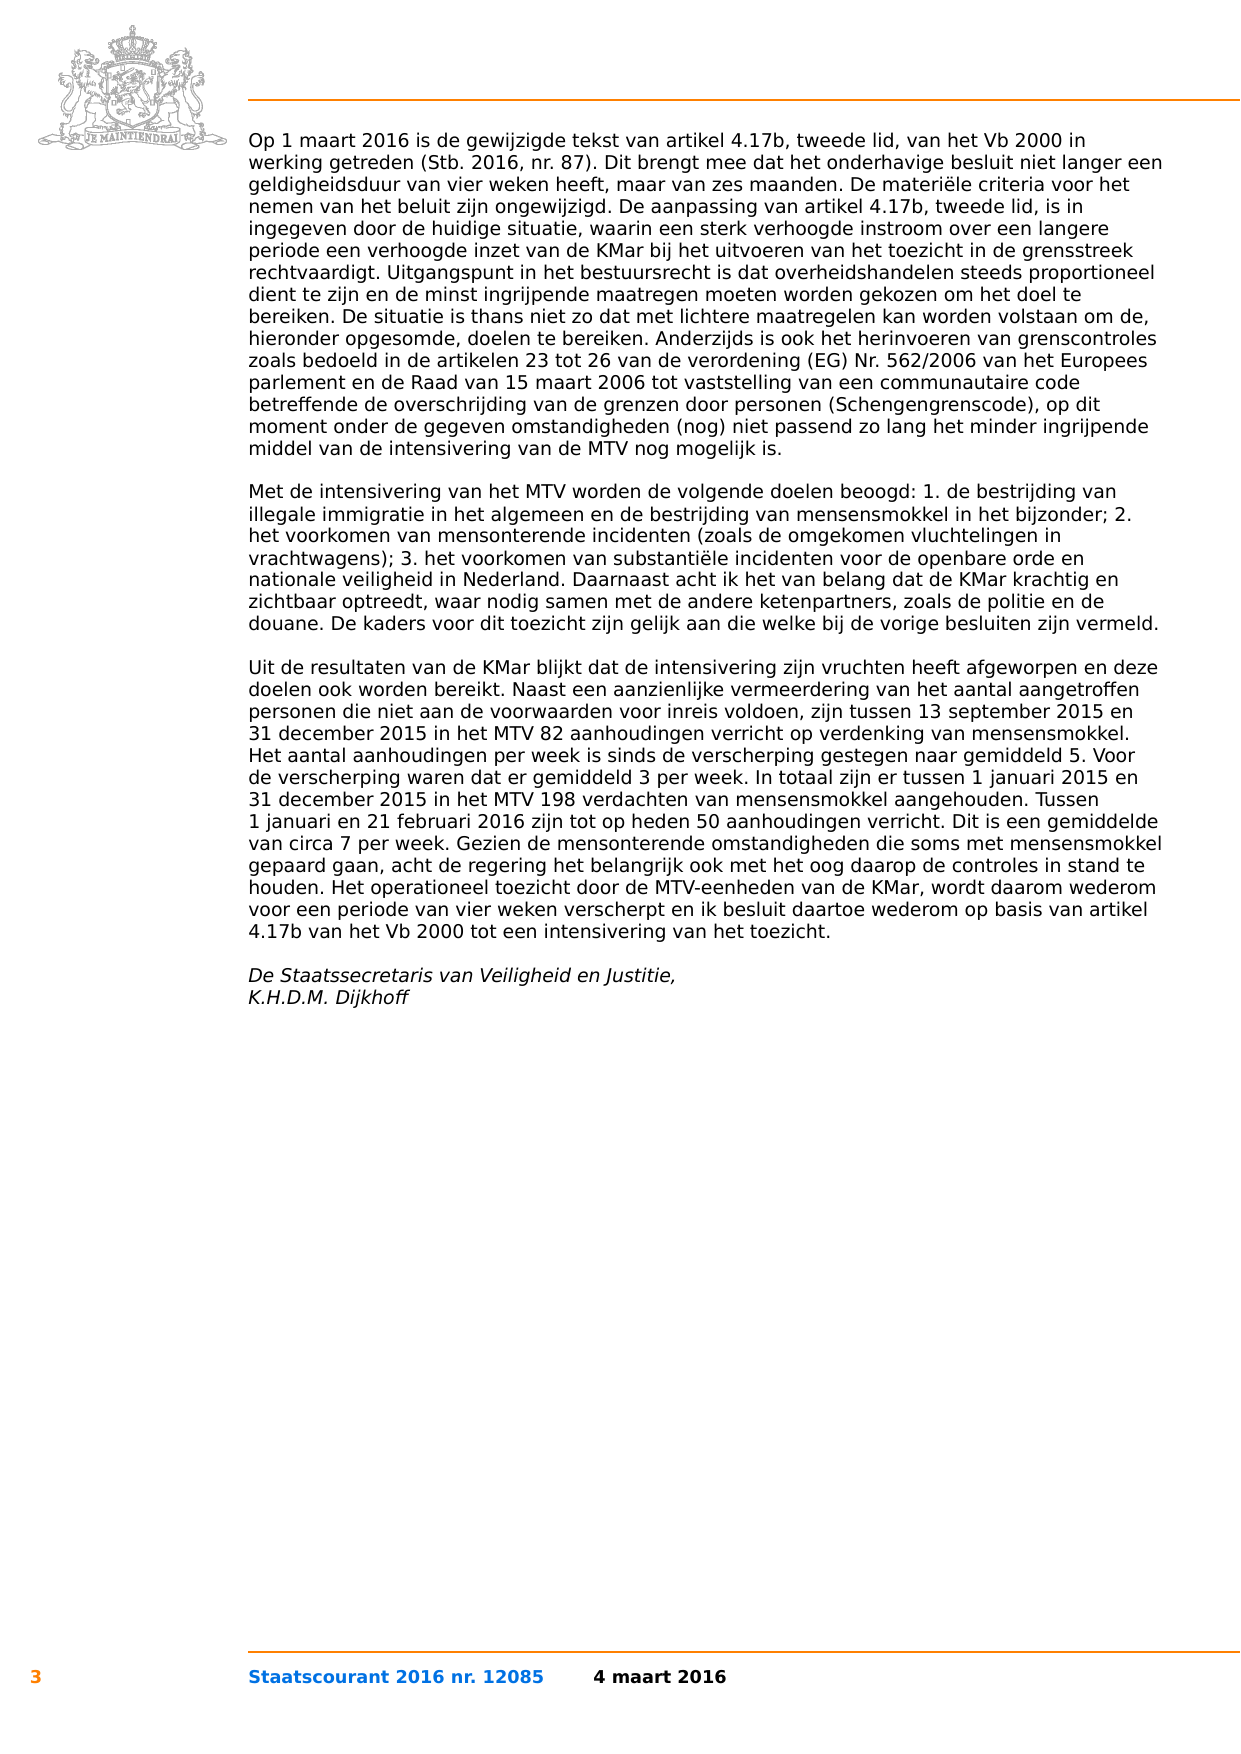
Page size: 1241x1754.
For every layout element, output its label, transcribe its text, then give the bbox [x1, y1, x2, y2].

text Met de intensivering van het MTV worden de volgende doelen beoogd: 1. de bestrijding van illegale immigratie in het algemeen en de bestrijding van mensensmokkel in het bijzonder; 2. het voorkomen van mensonterende incidenten (zoals de omgekomen vluchtelingen in vrachtwagens); 3. het voorkomen van substantiële incidenten voor de openbare orde en nationale veiligheid in Nederland. Daarnaast acht ik het van belang dat de KMar krachtig en zichtbaar optreedt, waar nodig samen met de andere ketenpartners, zoals de politie en de douane. De kaders voor dit toezicht zijn gelijk aan die welke bij de vorige besluiten zijn vermeld. [248, 481, 1163, 635]
text Uit de resultaten van de KMar blijkt dat de intensivering zijn vruchten heeft afgeworpen en deze doelen ook worden bereikt. Naast een aanzienlijke vermeerdering van het aantal aangetroffen personen die niet aan de voorwaarden voor inreis voldoen, zijn tussen 13 september 2015 en 31 december 2015 in het MTV 82 aanhoudingen verricht op verdenking van mensensmokkel. Het aantal aanhoudingen per week is sinds de verscherping gestegen naar gemiddeld 5. Voor de verscherping waren dat er gemiddeld 3 per week. In totaal zijn er tussen 1 januari 2015 en 31 december 2015 in het MTV 198 verdachten van mensensmokkel aangehouden. Tussen 1 januari en 21 februari 2016 zijn tot op heden 50 aanhoudingen verricht. Dit is een gemiddelde van circa 7 per week. Gezien de mensonterende omstandigheden die soms met mensensmokkel gepaard gaan, acht de regering het belangrijk ook met het oog daarop de controles in stand te houden. Het operationeel toezicht door de MTV-eenheden van de KMar, wordt daarom wederom voor een periode van vier weken verscherpt en ik besluit daartoe wederom op basis van artikel 4.17b van het Vb 2000 tot een intensivering van het toezicht. [248, 657, 1163, 943]
text De Staatssecretaris van Veiligheid en Justitie, K.H.D.M. Dijkhoff [248, 965, 1163, 1009]
picture [38, 25, 227, 150]
text Op 1 maart 2016 is de gewijzigde tekst van artikel 4.17b, tweede lid, van het Vb 2000 in werking getreden (Stb. 2016, nr. 87). Dit brengt mee dat het onderhavige besluit niet langer een geldigheidsduur van vier weken heeft, maar van zes maanden. De materiële criteria voor het nemen van het beluit zijn ongewijzigd. De aanpassing van artikel 4.17b, tweede lid, is in ingegeven door de huidige situatie, waarin een sterk verhoogde instroom over een langere periode een verhoogde inzet van de KMar bij het uitvoeren van het toezicht in de grensstreek rechtvaardigt. Uitgangspunt in het bestuursrecht is dat overheidshandelen steeds proportioneel dient te zijn en de minst ingrijpende maatregen moeten worden gekozen om het doel te bereiken. De situatie is thans niet zo dat met lichtere maatregelen kan worden volstaan om de, hieronder opgesomde, doelen te bereiken. Anderzijds is ook het herinvoeren van grenscontroles zoals bedoeld in de artikelen 23 tot 26 van de verordening (EG) Nr. 562/2006 van het Europees parlement en de Raad van 15 maart 2006 tot vaststelling van een communautaire code betreffende de overschrijding van de grenzen door personen (Schengengrenscode), op dit moment onder de gegeven omstandigheden (nog) niet passend zo lang het minder ingrijpende middel van de intensivering van de MTV nog mogelijk is. [248, 130, 1163, 459]
